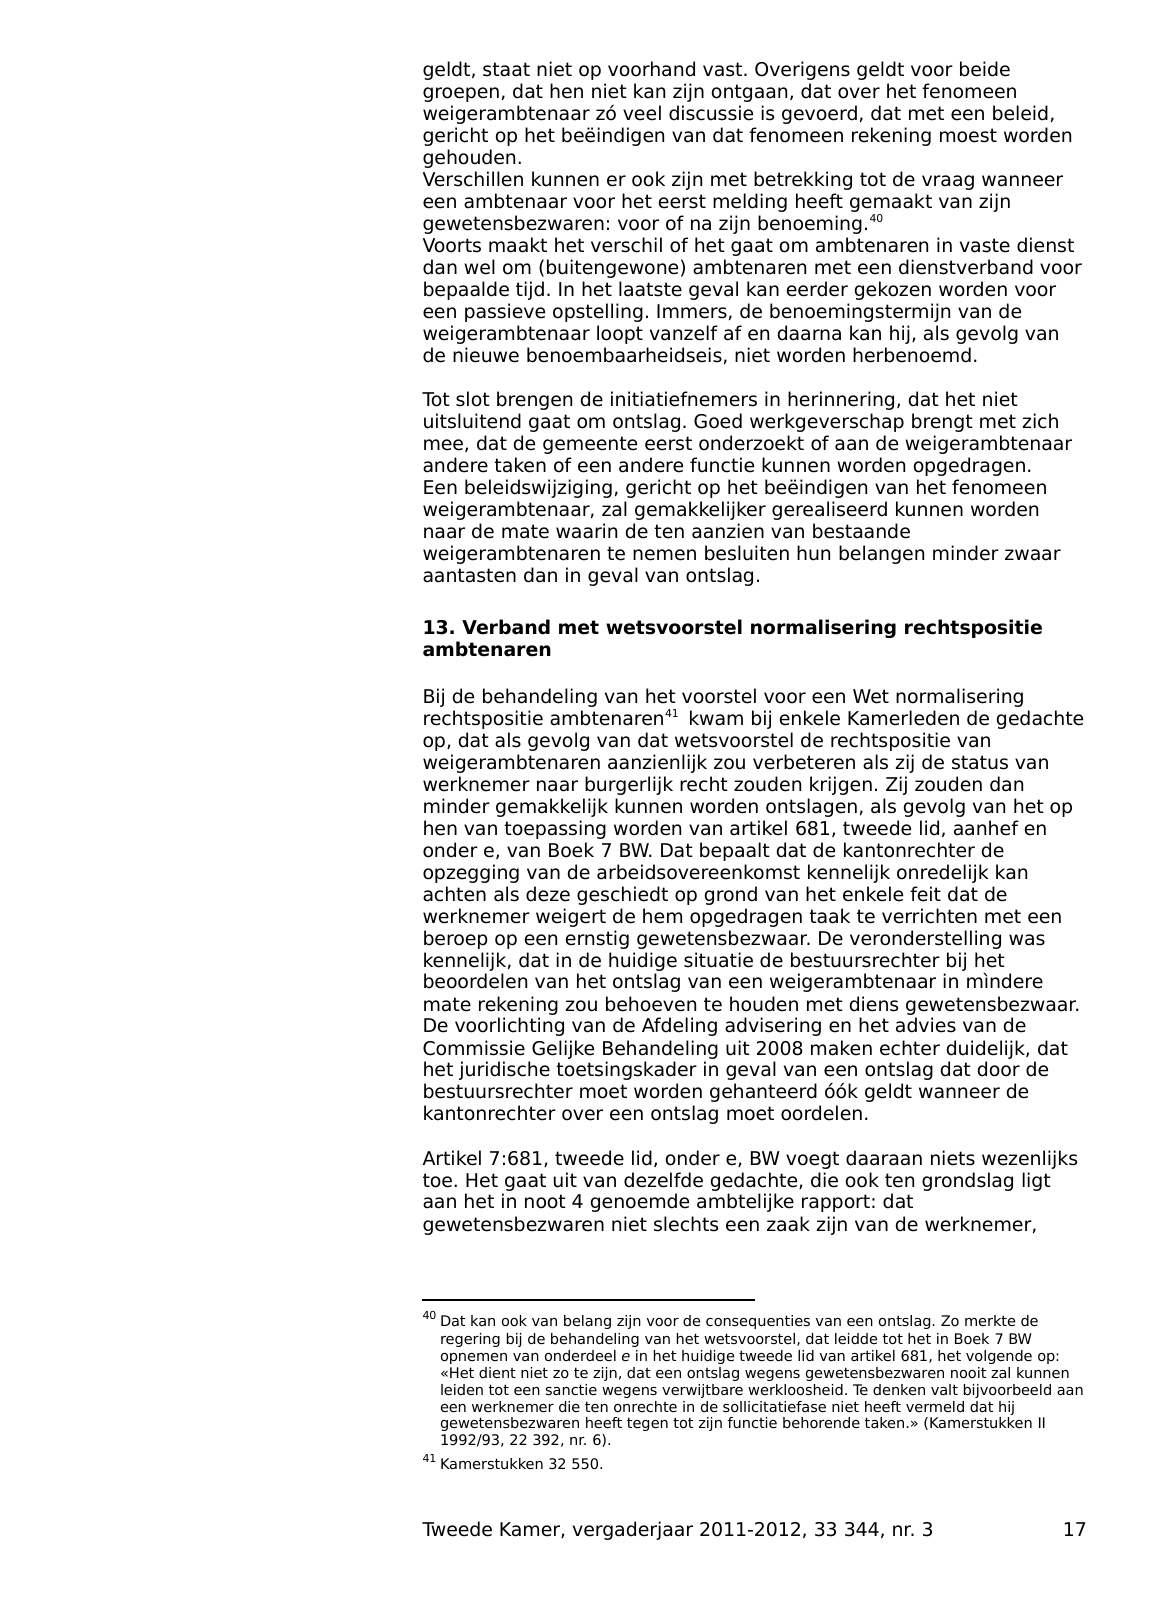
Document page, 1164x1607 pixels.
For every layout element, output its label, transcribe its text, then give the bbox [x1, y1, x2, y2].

text Dat kan ook van belang zijn voor de consequenties van een ontslag. Zo merkte de regering bij de behandeling van het wetsvoorstel, dat leidde tot het in Boek 7 BW opnemen van onderdeel e in het huidige tweede lid van artikel 681, het volgende op: «Het dient niet zo te zijn, dat een ontslag wegens gewetensbezwaren nooit zal kunnen leiden tot een sanctie wegens verwijtbare werkloosheid. Te denken valt bijvoorbeeld aan een werknemer die ten onrechte in de sollicitatiefase niet heeft vermeld dat hij gewetensbezwaren heeft tegen tot zijn functie behorende taken.» (Kamerstukken II 1992/93, 22 392, nr. 6). [422, 1309, 1087, 1449]
text Een beleidswijziging, gericht op het beëindigen van het fenomeen weigerambtenaar, zal gemakkelijker gerealiseerd kunnen worden naar de mate waarin de ten aanzien van bestaande weigerambtenaren te nemen besluiten hun belangen minder zwaar aantasten dan in geval van ontslag. [422, 477, 1087, 587]
subtitle 13. Verband met wetsvoorstel normalisering rechtspositie ambtenaren [422, 617, 1087, 661]
text Bij de behandeling van het voorstel voor een Wet normalisering rechtspositie ambtenaren kwam bij enkele Kamerleden de gedachte op, dat als gevolg van dat wetsvoorstel de rechtspositie van weigerambtenaren aanzienlijk zou verbeteren als zij de status van werknemer naar burgerlijk recht zouden krijgen. Zij zouden dan minder gemakkelijk kunnen worden ontslagen, als gevolg van het op hen van toepassing worden van artikel 681, tweede lid, aanhef en onder e, van Boek 7 BW. Dat bepaalt dat de kantonrechter de opzegging van de arbeidsovereenkomst kennelijk onredelijk kan achten als deze geschiedt op grond van het enkele feit dat de werknemer weigert de hem opgedragen taak te verrichten met een beroep op een ernstig gewetensbezwaar. De veronderstelling was kennelijk, dat in de huidige situatie de bestuursrechter bij het beoordelen van het ontslag van een weigerambtenaar in mìndere mate rekening zou behoeven te houden met diens gewetensbezwaar. [422, 686, 1087, 1015]
text De voorlichting van de Afdeling advisering en het advies van de Commissie Gelijke Behandeling uit 2008 maken echter duidelijk, dat het juridische toetsingskader in geval van een ontslag dat door de bestuursrechter moet worden gehanteerd óók geldt wanneer de kantonrechter over een ontslag moet oordelen. [422, 1015, 1087, 1125]
text Verschillen kunnen er ook zijn met betrekking tot de vraag wanneer een ambtenaar voor het eerst melding heeft gemaakt van zijn gewetensbezwaren: voor of na zijn benoeming. [422, 169, 1087, 235]
text Tot slot brengen de initiatiefnemers in herinnering, dat het niet uitsluitend gaat om ontslag. Goed werkgeverschap brengt met zich mee, dat de gemeente eerst onderzoekt of aan de weigerambtenaar andere taken of een andere functie kunnen worden opgedragen. [422, 389, 1087, 477]
text Artikel 7:681, tweede lid, onder e, BW voegt daaraan niets wezenlijks toe. Het gaat uit van dezelfde gedachte, die ook ten grondslag ligt aan het in noot 4 genoemde ambtelijke rapport: dat gewetensbezwaren niet slechts een zaak zijn van de werknemer, [422, 1147, 1087, 1235]
text Kamerstukken 32 550. [422, 1452, 1087, 1474]
text Voorts maakt het verschil of het gaat om ambtenaren in vaste dienst dan wel om (buitengewone) ambtenaren met een dienstverband voor bepaalde tijd. In het laatste geval kan eerder gekozen worden voor een passieve opstelling. Immers, de benoemingstermijn van de weigerambtenaar loopt vanzelf af en daarna kan hij, als gevolg van de nieuwe benoembaarheidseis, niet worden herbenoemd. [422, 235, 1087, 367]
text geldt, staat niet op voorhand vast. Overigens geldt voor beide groepen, dat hen niet kan zijn ontgaan, dat over het fenomeen weigerambtenaar zó veel discussie is gevoerd, dat met een beleid, gericht op het beëindigen van dat fenomeen rekening moest worden gehouden. [422, 59, 1087, 169]
